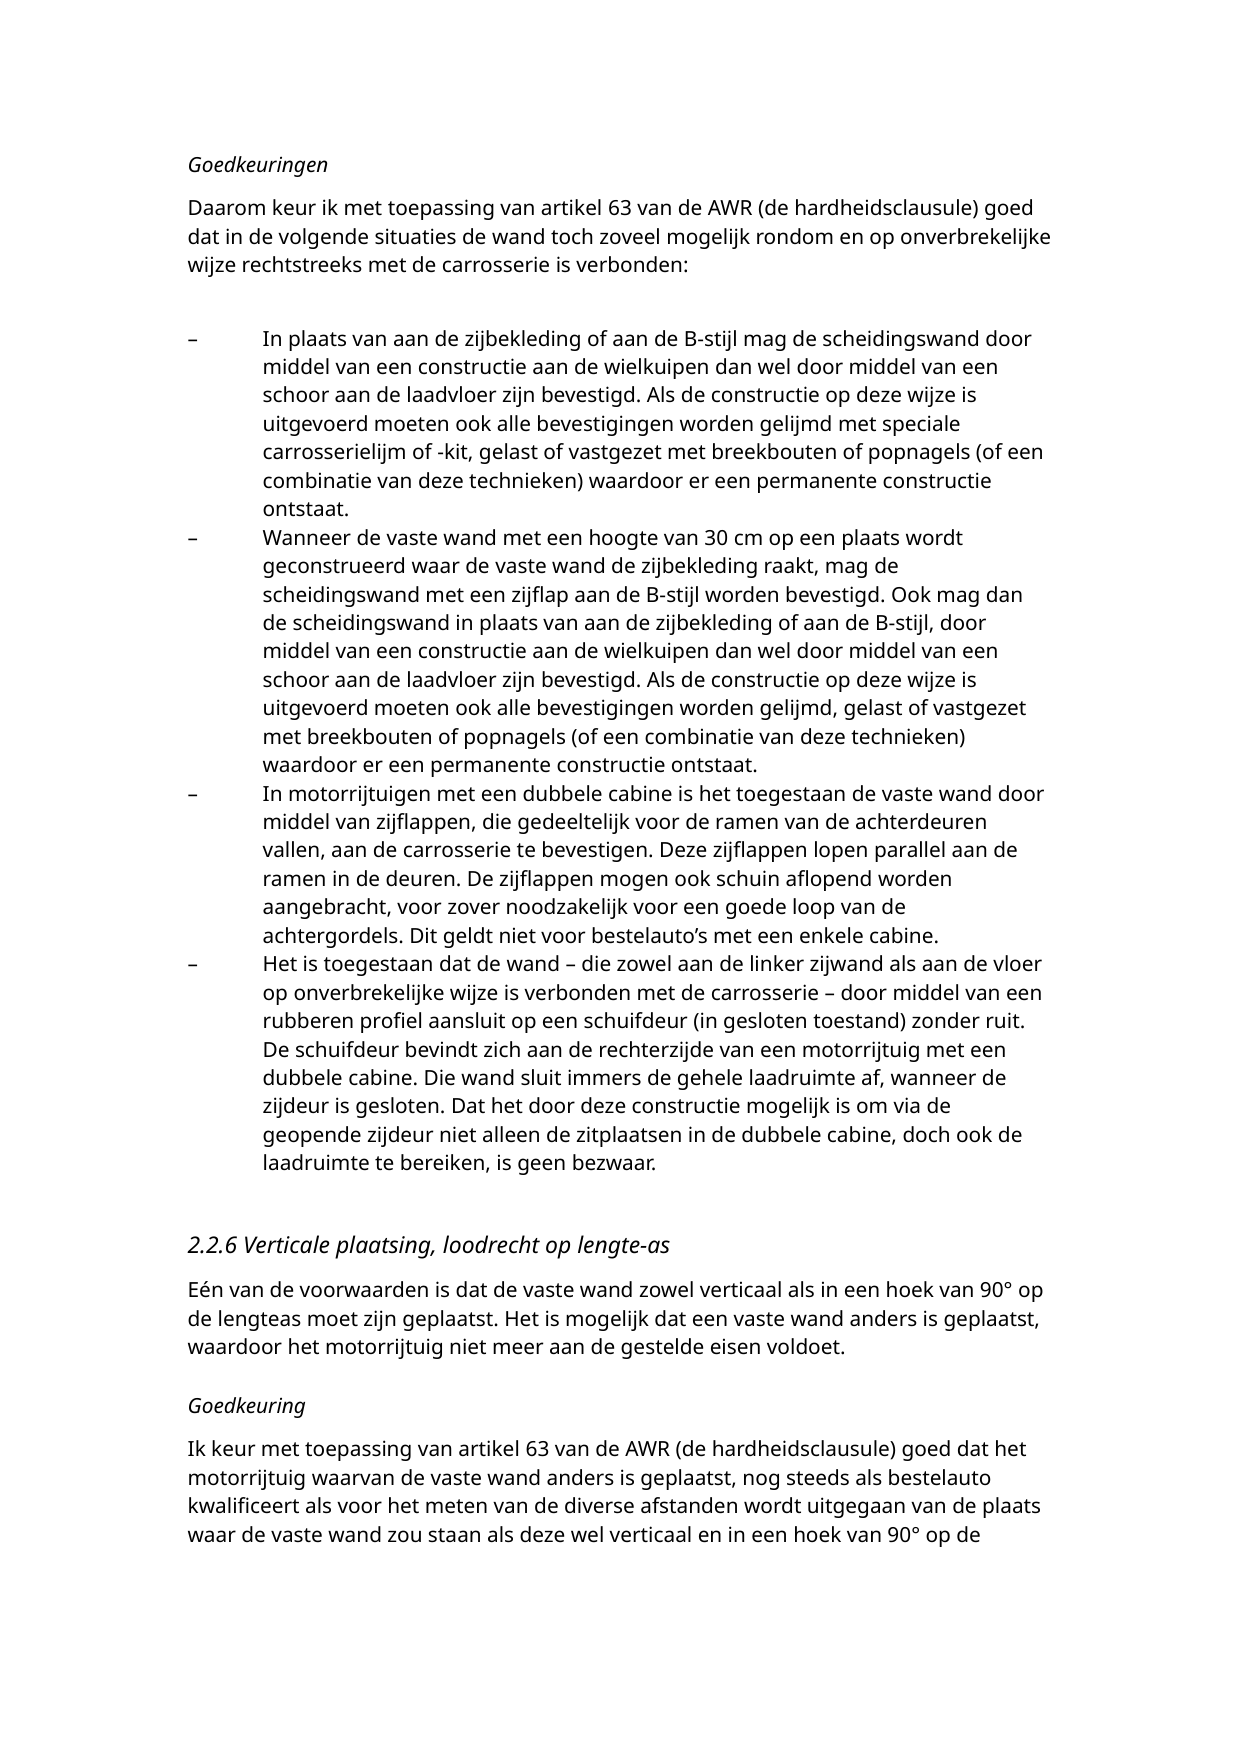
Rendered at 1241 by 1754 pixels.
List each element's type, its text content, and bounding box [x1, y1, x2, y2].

text Eén van de voorwaarden is dat de vaste wand zowel verticaal als in een hoek van 90° op de lengteas moet zijn geplaatst. Het is mogelijk dat een vaste wand anders is geplaatst, waardoor het motorrijtuig niet meer aan de gestelde eisen voldoet. [187, 1276, 1053, 1361]
list In motorrijtuigen met een dubbele cabine is het toegestaan de vaste wand door middel van zijflappen, die gedeeltelijk voor de ramen van de achterdeuren vallen, aan de carrosserie te bevestigen. Deze zijflappen lopen parallel aan de ramen in de deuren. De zijflappen mogen ook schuin aflopend worden aangebracht, voor zover noodzakelijk voor een goede loop van de achtergordels. Dit geldt niet voor bestelauto’s met een enkele cabine. [187, 779, 1053, 949]
text Ik keur met toepassing van artikel 63 van de AWR (de hardheidsclausule) goed dat het motorrijtuig waarvan de vaste wand anders is geplaatst, nog steeds als bestelauto kwalificeert als voor het meten van de diverse afstanden wordt uitgegaan van de plaats waar de vaste wand zou staan als deze wel verticaal en in een hoek van 90° op de [187, 1434, 1053, 1548]
text Goedkeuring [187, 1391, 1053, 1419]
list Wanneer de vaste wand met een hoogte van 30 cm op een plaats wordt geconstrueerd waar de vaste wand de zijbekleding raakt, mag de scheidingswand met een zijflap aan de B-stijl worden bevestigd. Ook mag dan de scheidingswand in plaats van aan de zijbekleding of aan de B-stijl, door middel van een constructie aan de wielkuipen dan wel door middel van een schoor aan de laadvloer zijn bevestigd. Als de constructie op deze wijze is uitgevoerd moeten ook alle bevestigingen worden gelijmd, gelast of vastgezet met breekbouten of popnagels (of een combinatie van deze technieken) waardoor er een permanente constructie ontstaat. [187, 523, 1053, 779]
text Daarom keur ik met toepassing van artikel 63 van de AWR (de hardheidsclausule) goed dat in de volgende situaties de wand toch zoveel mogelijk rondom en op onverbrekelijke wijze rechtstreeks met de carrosserie is verbonden: [187, 193, 1053, 279]
list In plaats van aan de zijbekleding of aan de B-stijl mag de scheidingswand door middel van een constructie aan de wielkuipen dan wel door middel van een schoor aan de laadvloer zijn bevestigd. Als de constructie op deze wijze is uitgevoerd moeten ook alle bevestigingen worden gelijmd met speciale carrosserielijm of -kit, gelast of vastgezet met breekbouten of popnagels (of een combinatie van deze technieken) waardoor er een permanente constructie ontstaat. [187, 324, 1053, 523]
subtitle 2.2.6 Verticale plaatsing, loodrecht op lengte-as [187, 1229, 1053, 1261]
list Het is toegestaan dat de wand – die zowel aan de linker zijwand als aan de vloer op onverbrekelijke wijze is verbonden met de carrosserie – door middel van een rubberen profiel aansluit op een schuifdeur (in gesloten toestand) zonder ruit. De schuifdeur bevindt zich aan de rechterzijde van een motorrijtuig met een dubbele cabine. Die wand sluit immers de gehele laadruimte af, wanneer de zijdeur is gesloten. Dat het door deze constructie mogelijk is om via de geopende zijdeur niet alleen de zitplaatsen in de dubbele cabine, doch ook de laadruimte te bereiken, is geen bezwaar. [187, 949, 1053, 1177]
text Goedkeuringen [187, 150, 1053, 178]
